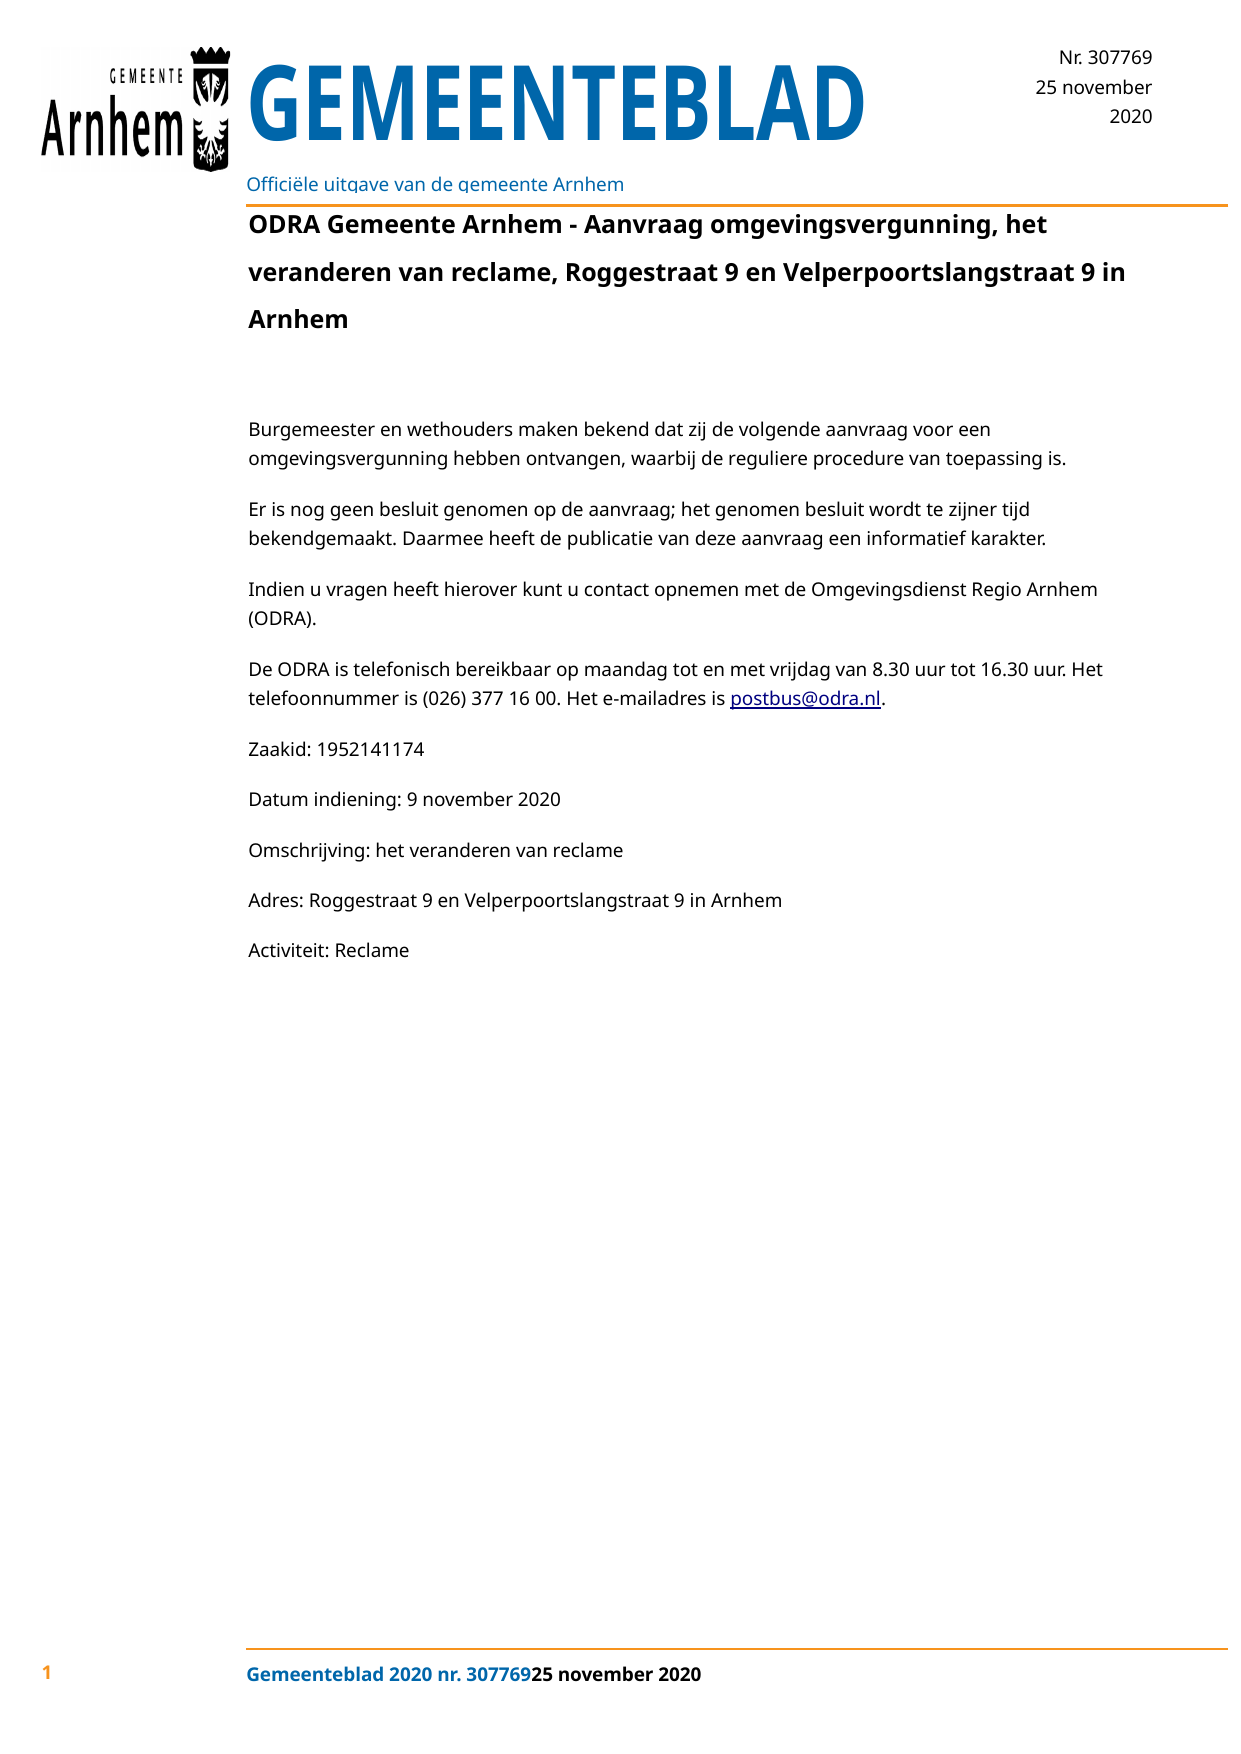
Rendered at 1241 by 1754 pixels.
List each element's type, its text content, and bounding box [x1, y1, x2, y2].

text Zaakid: 1952141174 [248, 736, 1152, 762]
text Datum indiening: 9 november 2020 [248, 786, 1152, 812]
text Er is nog geen besluit genomen op de aanvraag; het genomen besluit wordt te zijner tijd bekendgemaakt. Daarmee heeft de publicatie van deze aanvraag een informatief karakter. [248, 496, 1152, 551]
text Omschrijving: het veranderen van reclame [248, 837, 1152, 862]
picture [41, 47, 231, 172]
text De ODRA is telefonisch bereikbaar op maandag tot en met vrijdag van 8.30 uur tot 16.30 uur. Het telefoonnummer is (026) 377 16 00. Het e-mailadres is postbus@odra.nl. [248, 656, 1152, 711]
text Indien u vragen heeft hierover kunt u contact opnemen met de Omgevingsdienst Regio Arnhem (ODRA). [248, 576, 1152, 631]
text ODRA Gemeente Arnhem - Aanvraag omgevingsvergunning, het veranderen van reclame, Roggestraat 9 en Velperpoortslangstraat 9 in Arnhem [248, 207, 1152, 336]
text Adres: Roggestraat 9 en Velperpoortslangstraat 9 in Arnhem [248, 887, 1152, 913]
text Burgemeester en wethouders maken bekend dat zij de volgende aanvraag voor een omgevingsvergunning hebben ontvangen, waarbij de reguliere procedure van toepassing is. [248, 416, 1152, 471]
text Activiteit: Reclame [248, 938, 1152, 963]
